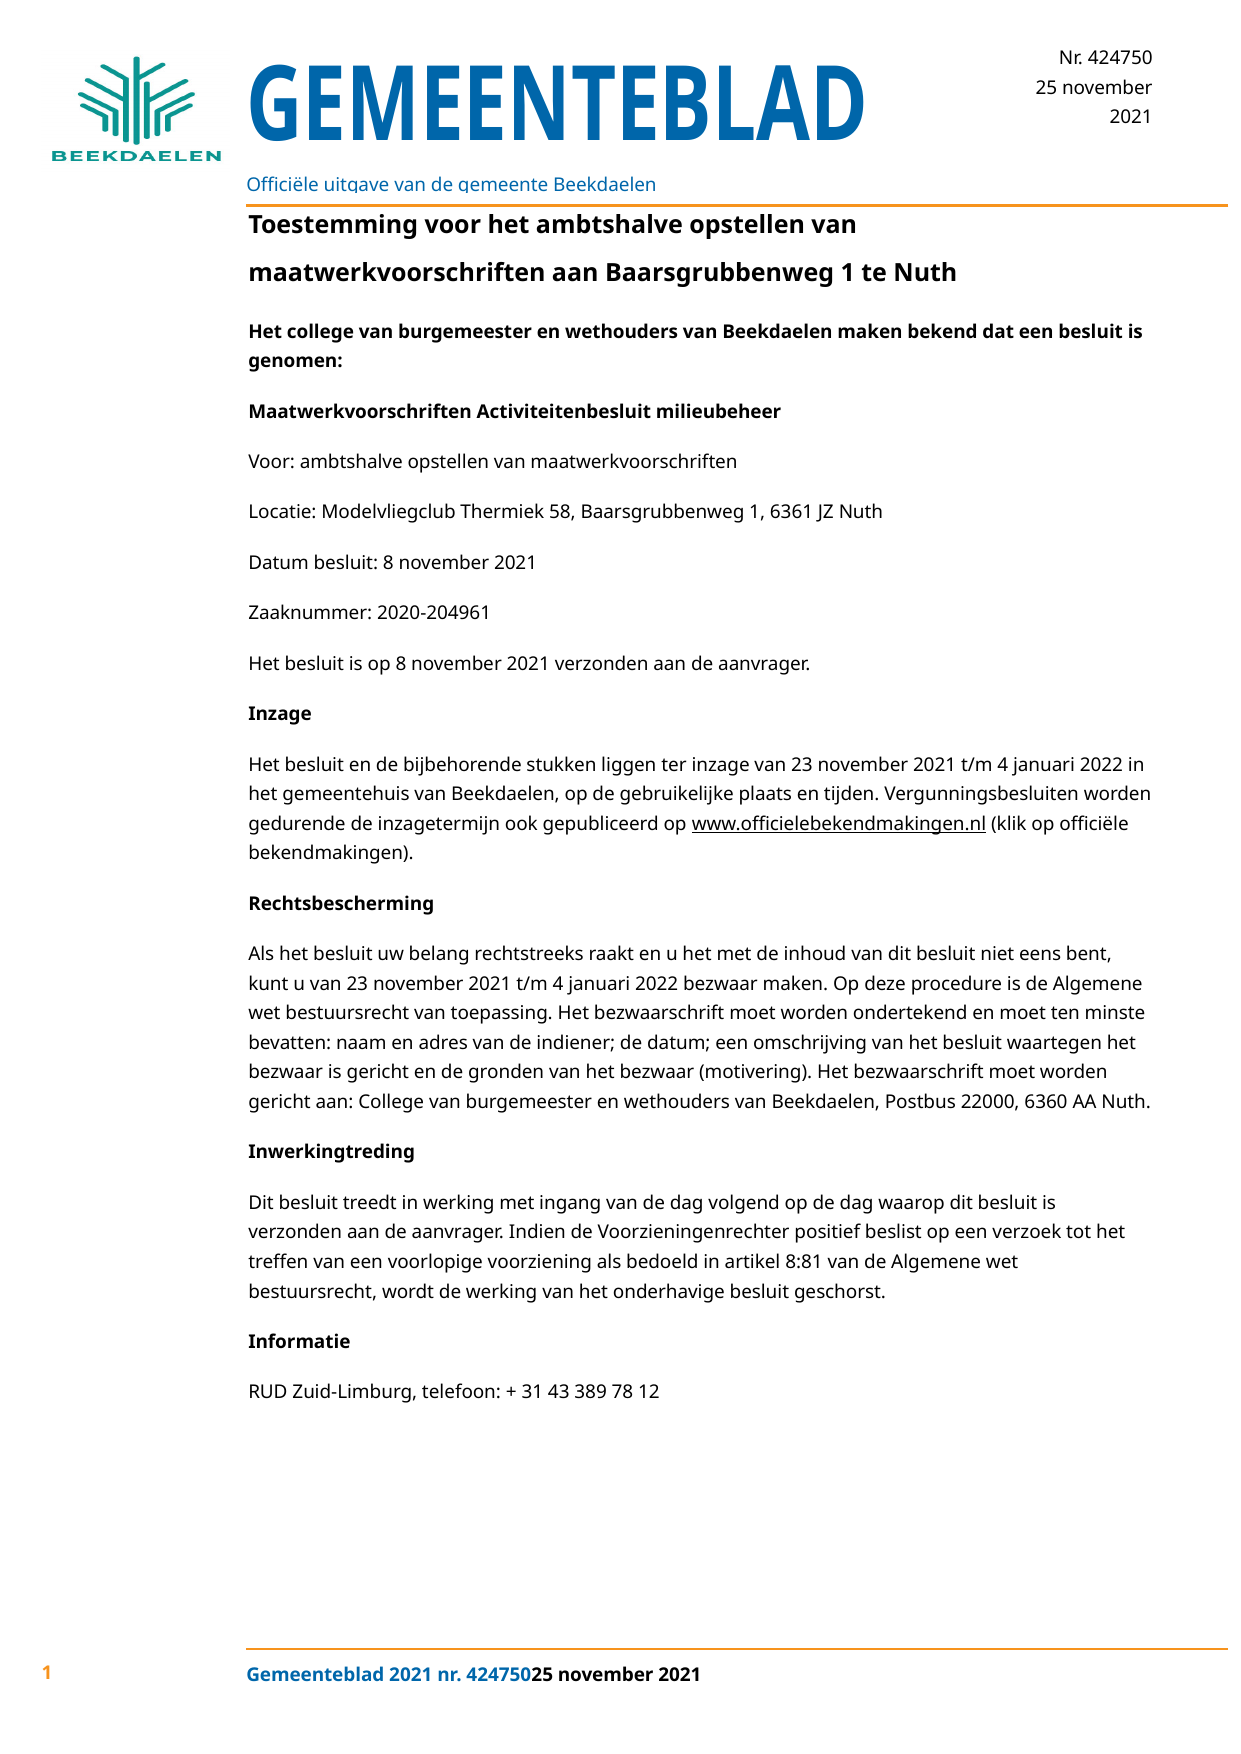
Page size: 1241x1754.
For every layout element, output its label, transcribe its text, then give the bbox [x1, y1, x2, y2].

text Rechtsbescherming [248, 890, 1152, 916]
text Het besluit en de bijbehorende stukken liggen ter inzage van 23 november 2021 t/m 4 januari 2022 in het gemeentehuis van Beekdaelen, op de gebruikelijke plaats en tijden. Vergunningsbesluiten worden gedurende de inzagetermijn ook gepubliceerd op www.officielebekendmakingen.nl (klik op officiële bekendmakingen). [248, 751, 1152, 865]
text Inwerkingtreding [248, 1139, 1152, 1164]
text Inzage [248, 700, 1152, 726]
text Voor: ambtshalve opstellen van maatwerkvoorschriften [248, 448, 1152, 474]
text Dit besluit treedt in werking met ingang van de dag volgend op de dag waarop dit besluit is verzonden aan de aanvrager. Indien de Voorzieningenrechter positief beslist op een verzoek tot het treffen van een voorlopige voorziening als bedoeld in artikel 8:81 van de Algemene wet bestuursrecht, wordt de werking van het onderhavige besluit geschorst. [248, 1189, 1152, 1304]
text RUD Zuid-Limburg, telefoon: + 31 43 389 78 12 [248, 1379, 1152, 1404]
text Zaaknummer: 2020-204961 [248, 599, 1152, 625]
text Maatwerkvoorschriften Activiteitenbesluit milieubeheer [248, 398, 1152, 424]
text Als het besluit uw belang rechtstreeks raakt en u het met de inhoud van dit besluit niet eens bent, kunt u van 23 november 2021 t/m 4 januari 2022 bezwaar maken. Op deze procedure is de Algemene wet bestuursrecht van toepassing. Het bezwaarschrift moet worden ondertekend en moet ten minste bevatten: naam en adres van de indiener; de datum; een omschrijving van het besluit waartegen het bezwaar is gericht en de gronden van het bezwaar (motivering). Het bezwaarschrift moet worden gericht aan: College van burgemeester en wethouders van Beekdaelen, Postbus 22000, 6360 AA Nuth. [248, 940, 1152, 1114]
text Het besluit is op 8 november 2021 verzonden aan de aanvrager. [248, 650, 1152, 676]
text Locatie: Modelvliegclub Thermiek 58, Baarsgrubbenweg 1, 6361 JZ Nuth [248, 499, 1152, 524]
text Het college van burgemeester en wethouders van Beekdaelen maken bekend dat een besluit is genomen: [248, 318, 1152, 373]
text Toestemming voor het ambtshalve opstellen van maatwerkvoorschriften aan Baarsgrubbenweg 1 te Nuth [248, 207, 1152, 288]
text Informatie [248, 1328, 1152, 1354]
picture [41, 47, 231, 172]
text Datum besluit: 8 november 2021 [248, 549, 1152, 575]
